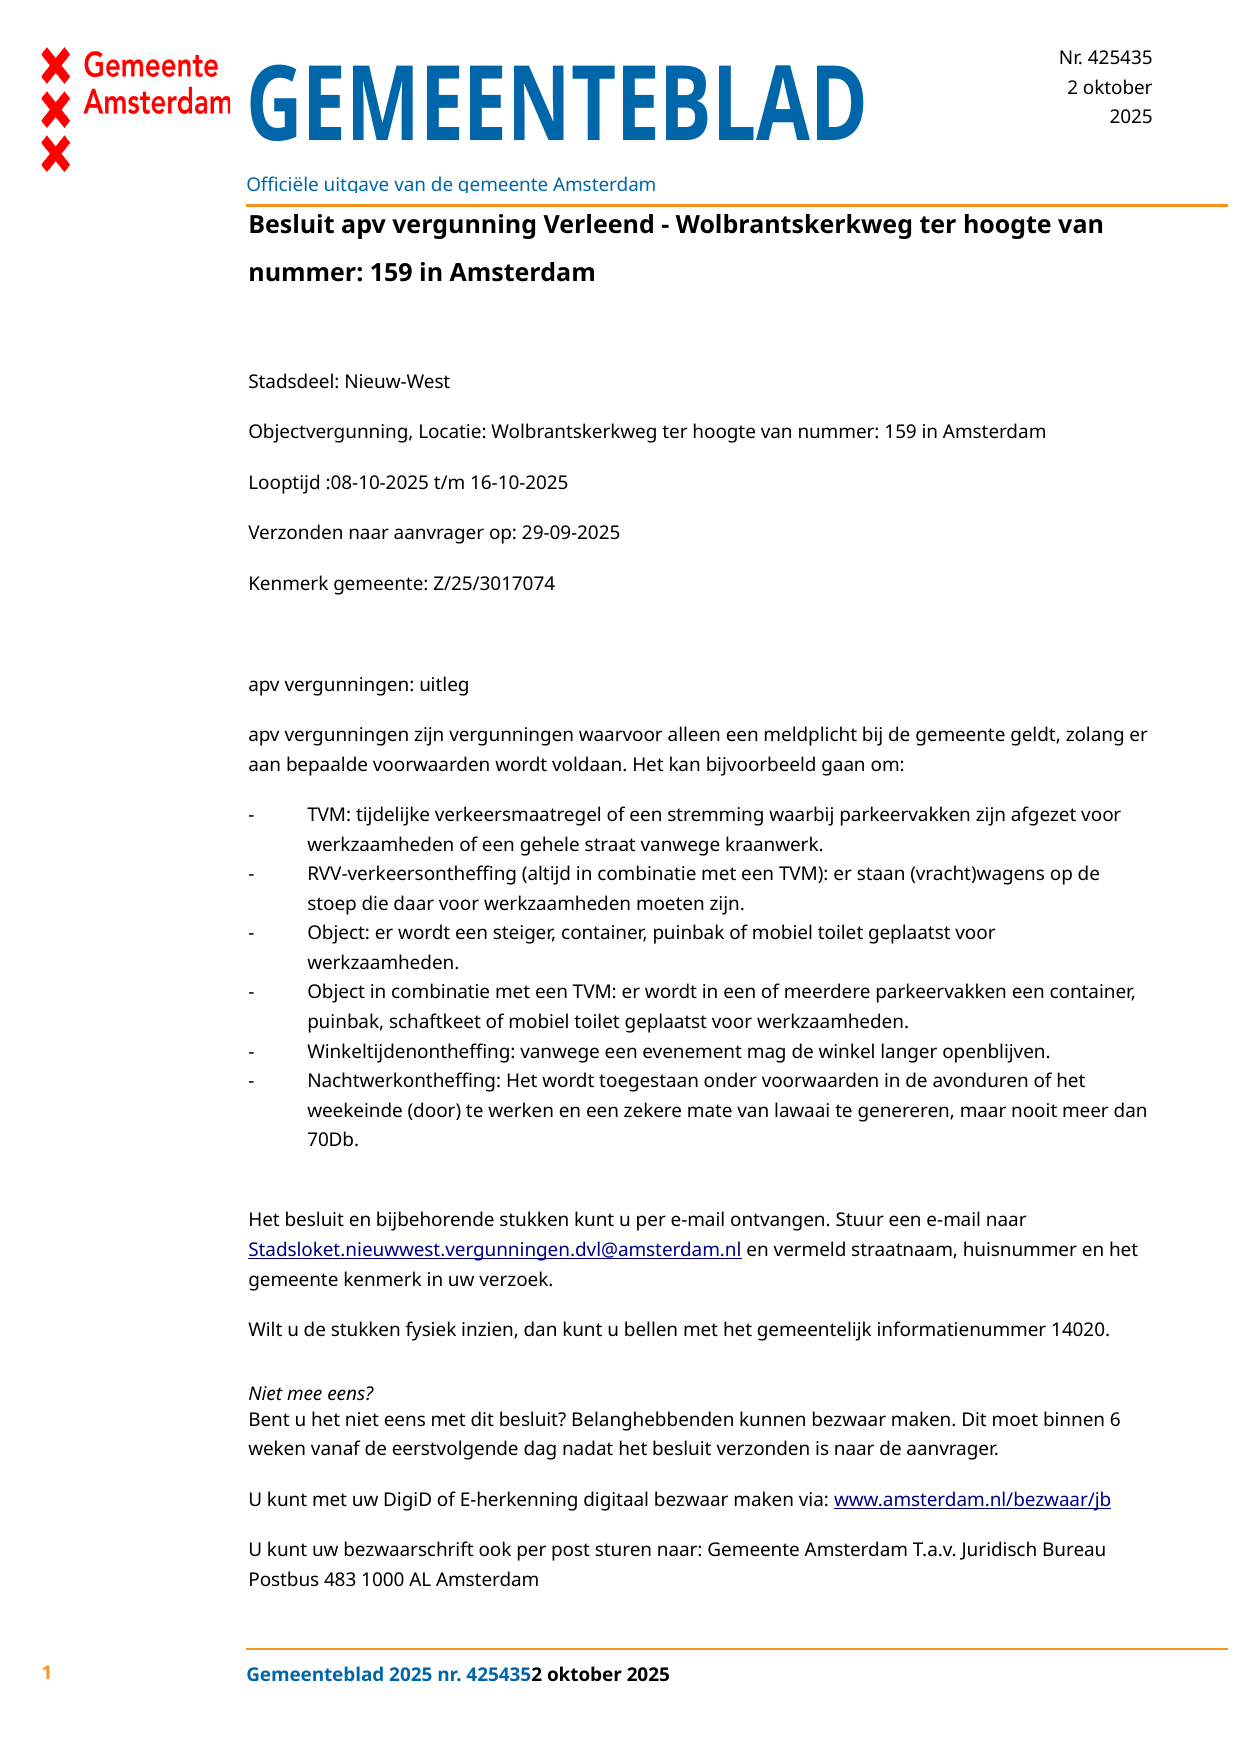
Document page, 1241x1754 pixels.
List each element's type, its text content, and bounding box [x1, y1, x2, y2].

text Verzonden naar aanvrager op: 29-09-2025 [248, 519, 1152, 545]
text U kunt uw bezwaarschrift ook per post sturen naar: Gemeente Amsterdam T.a.v. Juridisch Bureau Postbus 483 1000 AL Amsterdam [248, 1536, 1152, 1592]
text apv vergunningen: uitleg [248, 671, 1152, 697]
text Wilt u de stukken fysiek inzien, dan kunt u bellen met het gemeentelijk informatienummer 14020. [248, 1316, 1152, 1342]
text Stadsdeel: Nieuw-West [248, 368, 1152, 394]
text Objectvergunning, Locatie: Wolbrantskerkweg ter hoogte van nummer: 159 in Amsterdam [248, 419, 1152, 444]
list Winkeltijdenontheffing: vanwege een evenement mag de winkel langer openblijven. [248, 1038, 1152, 1064]
picture [41, 47, 231, 172]
text Kenmerk gemeente: Z/25/3017074 [248, 570, 1152, 596]
text Bent u het niet eens met dit besluit? Belanghebbenden kunnen bezwaar maken. Dit moet binnen 6 weken vanaf de eerstvolgende dag nadat het besluit verzonden is naar de aanvrager. [248, 1406, 1152, 1461]
text Looptijd :08-10-2025 t/m 16-10-2025 [248, 469, 1152, 495]
list Object in combinatie met een TVM: er wordt in een of meerdere parkeervakken een container, puinbak, schaftkeet of mobiel toilet geplaatst voor werkzaamheden. [248, 979, 1152, 1034]
text Besluit apv vergunning Verleend - Wolbrantskerkweg ter hoogte van nummer: 159 in Amsterdam [248, 207, 1152, 288]
text Niet mee eens? [248, 1380, 1152, 1406]
list Object: er wordt een steiger, container, puinbak of mobiel toilet geplaatst voor werkzaamheden. [248, 919, 1152, 975]
text apv vergunningen zijn vergunningen waarvoor alleen een meldplicht bij de gemeente geldt, zolang er aan bepaalde voorwaarden wordt voldaan. Het kan bijvoorbeeld gaan om: [248, 721, 1152, 777]
list RVV-verkeersontheffing (altijd in combinatie met een TVM): er staan (vracht)wagens op de stoep die daar voor werkzaamheden moeten zijn. [248, 860, 1152, 916]
text U kunt met uw DigiD of E-herkenning digitaal bezwaar maken via: www.amsterdam.nl/bezwaar/jb [248, 1486, 1152, 1512]
list TVM: tijdelijke verkeersmaatregel of een stremming waarbij parkeervakken zijn afgezet voor werkzaamheden of een gehele straat vanwege kraanwerk. [248, 801, 1152, 857]
list Nachtwerkontheffing: Het wordt toegestaan onder voorwaarden in de avonduren of het weekeinde (door) te werken en een zekere mate van lawaai te genereren, maar nooit meer dan 70Db. [248, 1067, 1152, 1152]
text Het besluit en bijbehorende stukken kunt u per e-mail ontvangen. Stuur een e-mail naar Stadsloket.nieuwwest.vergunningen.dvl@amsterdam.nl en vermeld straatnaam, huisnummer en het gemeente kenmerk in uw verzoek. [248, 1207, 1152, 1292]
